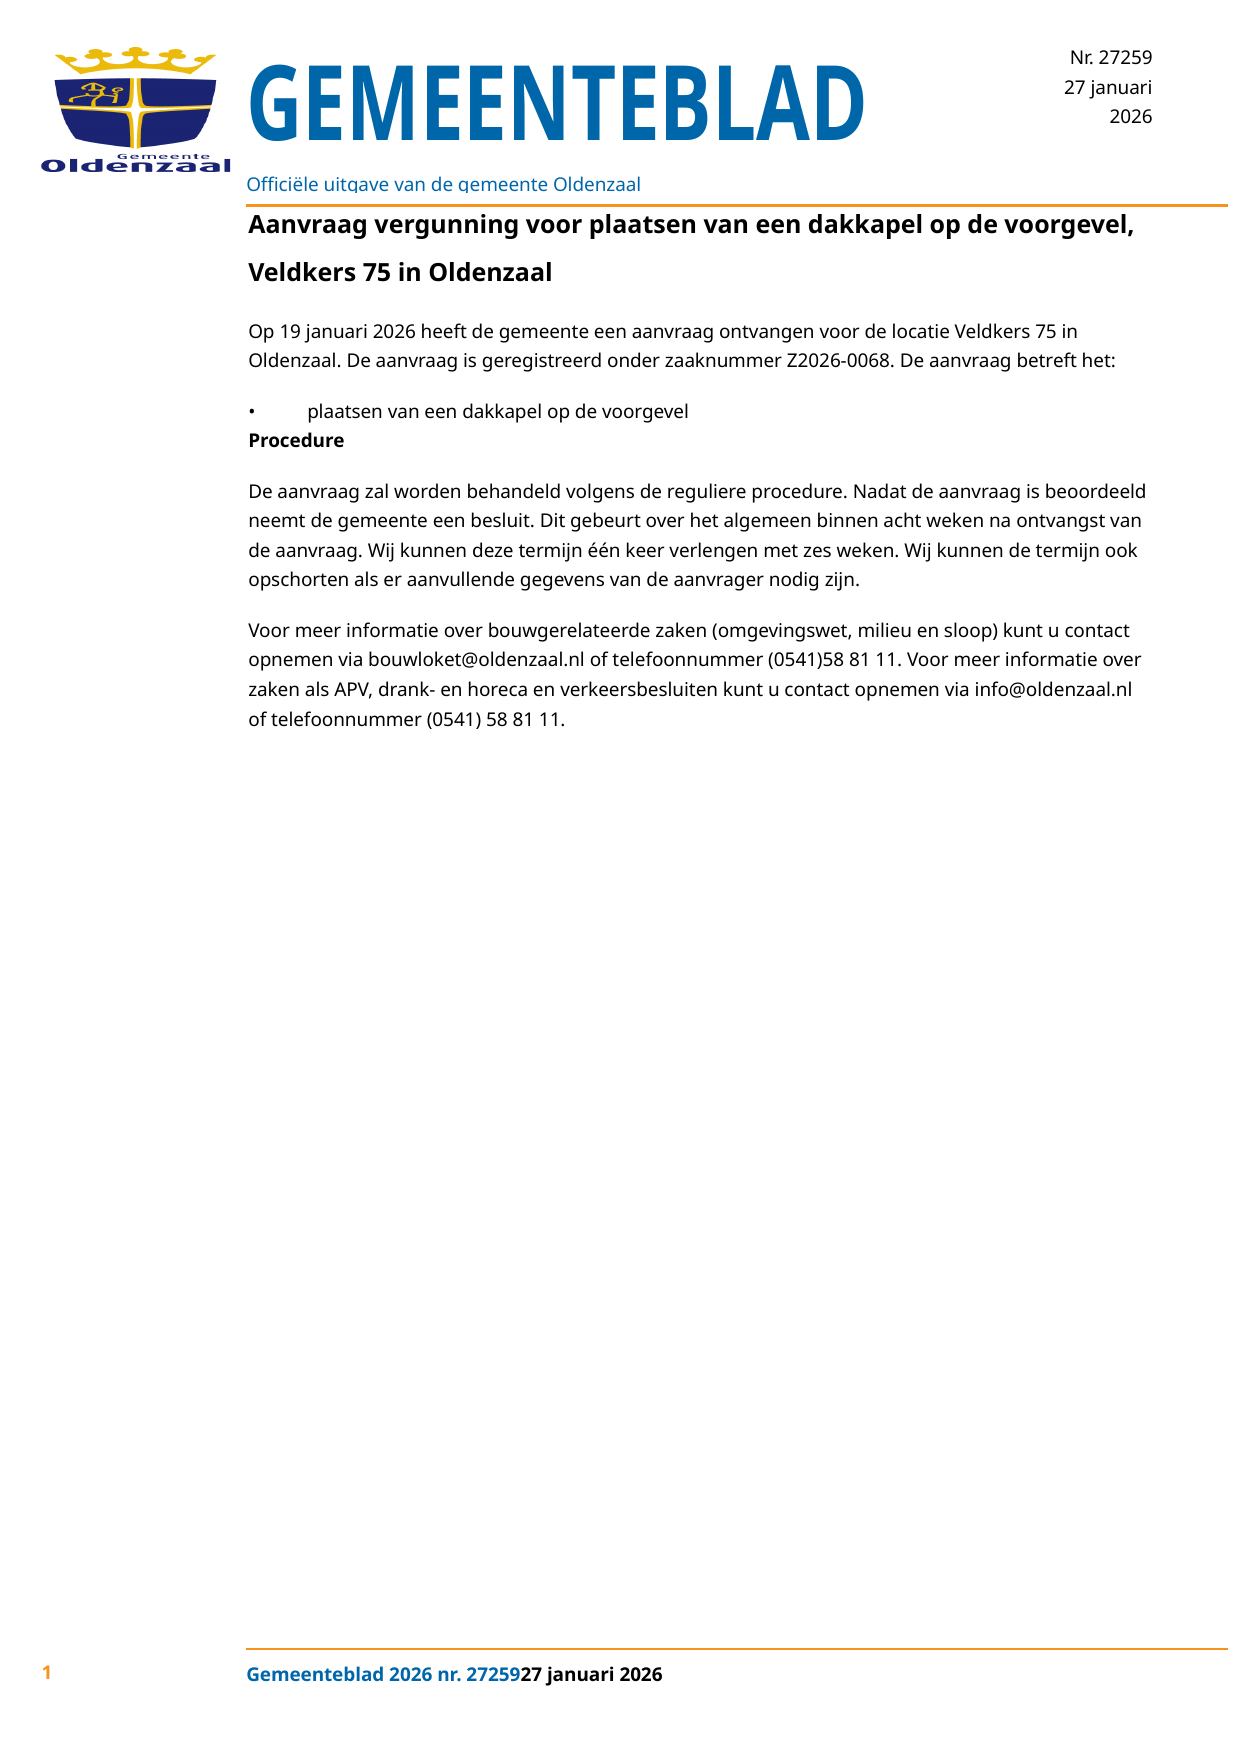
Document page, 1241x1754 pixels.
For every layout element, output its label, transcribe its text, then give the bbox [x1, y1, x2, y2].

list plaatsen van een dakkapel op de voorgevel [248, 398, 1152, 424]
text De aanvraag zal worden behandeld volgens de reguliere procedure. Nadat de aanvraag is beoordeeld neemt de gemeente een besluit. Dit gebeurt over het algemeen binnen acht weken na ontvangst van de aanvraag. Wij kunnen deze termijn één keer verlengen met zes weken. Wij kunnen de termijn ook opschorten als er aanvullende gegevens van de aanvrager nodig zijn. [248, 478, 1152, 592]
text Procedure [248, 427, 1152, 453]
picture [41, 47, 231, 172]
text Aanvraag vergunning voor plaatsen van een dakkapel op de voorgevel, Veldkers 75 in Oldenzaal [248, 207, 1152, 288]
text Op 19 januari 2026 heeft de gemeente een aanvraag ontvangen voor de locatie Veldkers 75 in Oldenzaal. De aanvraag is geregistreerd onder zaaknummer Z2026-0068. De aanvraag betreft het: [248, 318, 1152, 373]
text Voor meer informatie over bouwgerelateerde zaken (omgevingswet, milieu en sloop) kunt u contact opnemen via bouwloket@oldenzaal.nl of telefoonnummer (0541)58 81 11. Voor meer informatie over zaken als APV, drank- en horeca en verkeersbesluiten kunt u contact opnemen via info@oldenzaal.nl of telefoonnummer (0541) 58 81 11. [248, 617, 1152, 732]
